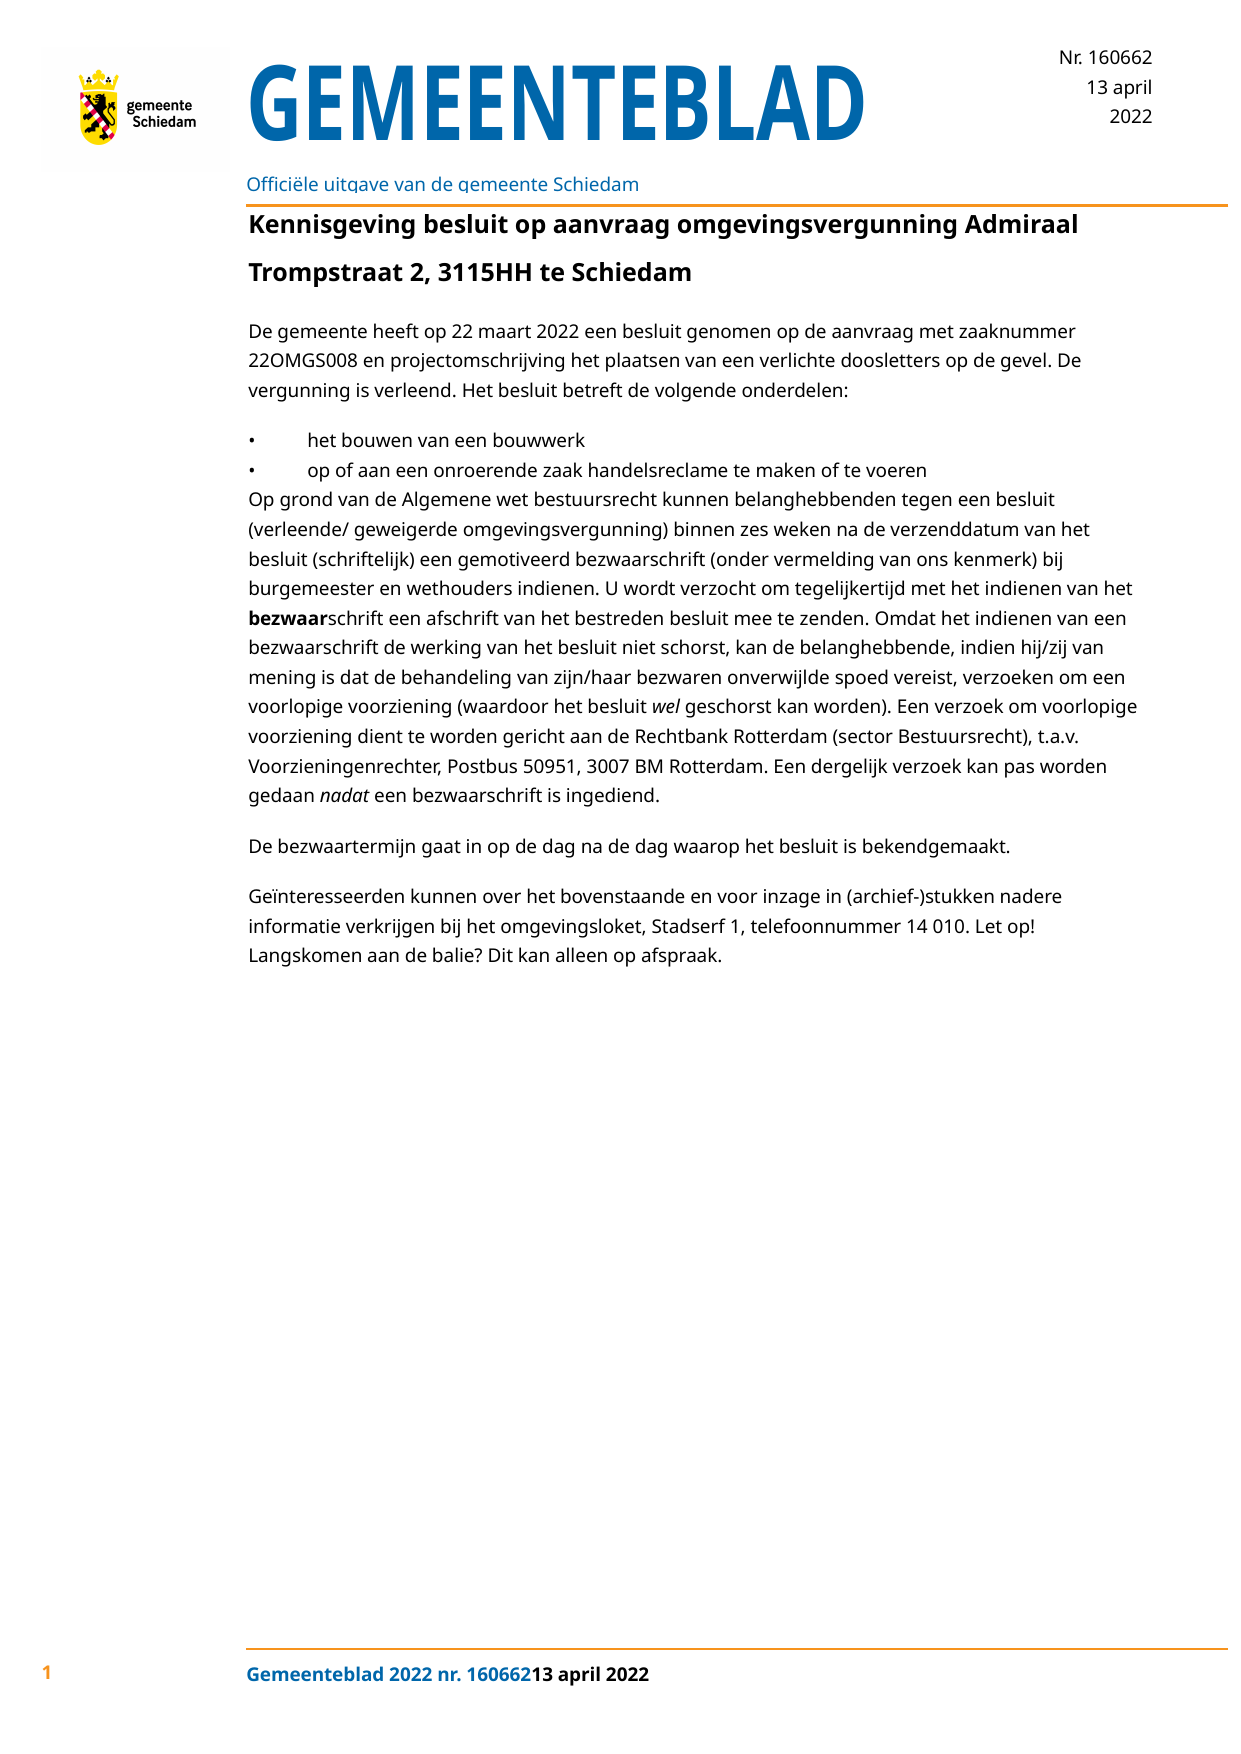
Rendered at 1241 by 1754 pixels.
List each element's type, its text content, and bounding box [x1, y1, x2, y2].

text Kennisgeving besluit op aanvraag omgevingsvergunning Admiraal Trompstraat 2, 3115HH te Schiedam [248, 207, 1152, 288]
text Op grond van de Algemene wet bestuursrecht kunnen belanghebbenden tegen een besluit (verleende/ geweigerde omgevingsvergunning) binnen zes weken na de verzenddatum van het besluit (schriftelijk) een gemotiveerd bezwaarschrift (onder vermelding van ons kenmerk) bij burgemeester en wethouders indienen. U wordt verzocht om tegelijkertijd met het indienen van het bezwaarschrift een afschrift van het bestreden besluit mee te zenden. Omdat het indienen van een bezwaarschrift de werking van het besluit niet schorst, kan de belanghebbende, indien hij/zij van mening is dat de behandeling van zijn/haar bezwaren onverwijlde spoed vereist, verzoeken om een voorlopige voorziening (waardoor het besluit wel geschorst kan worden). Een verzoek om voorlopige voorziening dient te worden gericht aan de Rechtbank Rotterdam (sector Bestuursrecht), t.a.v. Voorzieningenrechter, Postbus 50951, 3007 BM Rotterdam. Een dergelijk verzoek kan pas worden gedaan nadat een bezwaarschrift is ingediend. [248, 487, 1152, 808]
picture [41, 47, 231, 172]
list het bouwen van een bouwwerk [248, 427, 1152, 453]
text Geïnteresseerden kunnen over het bovenstaande en voor inzage in (archief-)stukken nadere informatie verkrijgen bij het omgevingsloket, Stadserf 1, telefoonnummer 14 010. Let op! Langskomen aan de balie? Dit kan alleen op afspraak. [248, 883, 1152, 968]
text De bezwaartermijn gaat in op de dag na de dag waarop het besluit is bekendgemaakt. [248, 833, 1152, 859]
text De gemeente heeft op 22 maart 2022 een besluit genomen op de aanvraag met zaaknummer 22OMGS008 en projectomschrijving het plaatsen van een verlichte doosletters op de gevel. De vergunning is verleend. Het besluit betreft de volgende onderdelen: [248, 318, 1152, 403]
list op of aan een onroerende zaak handelsreclame te maken of te voeren [248, 457, 1152, 483]
